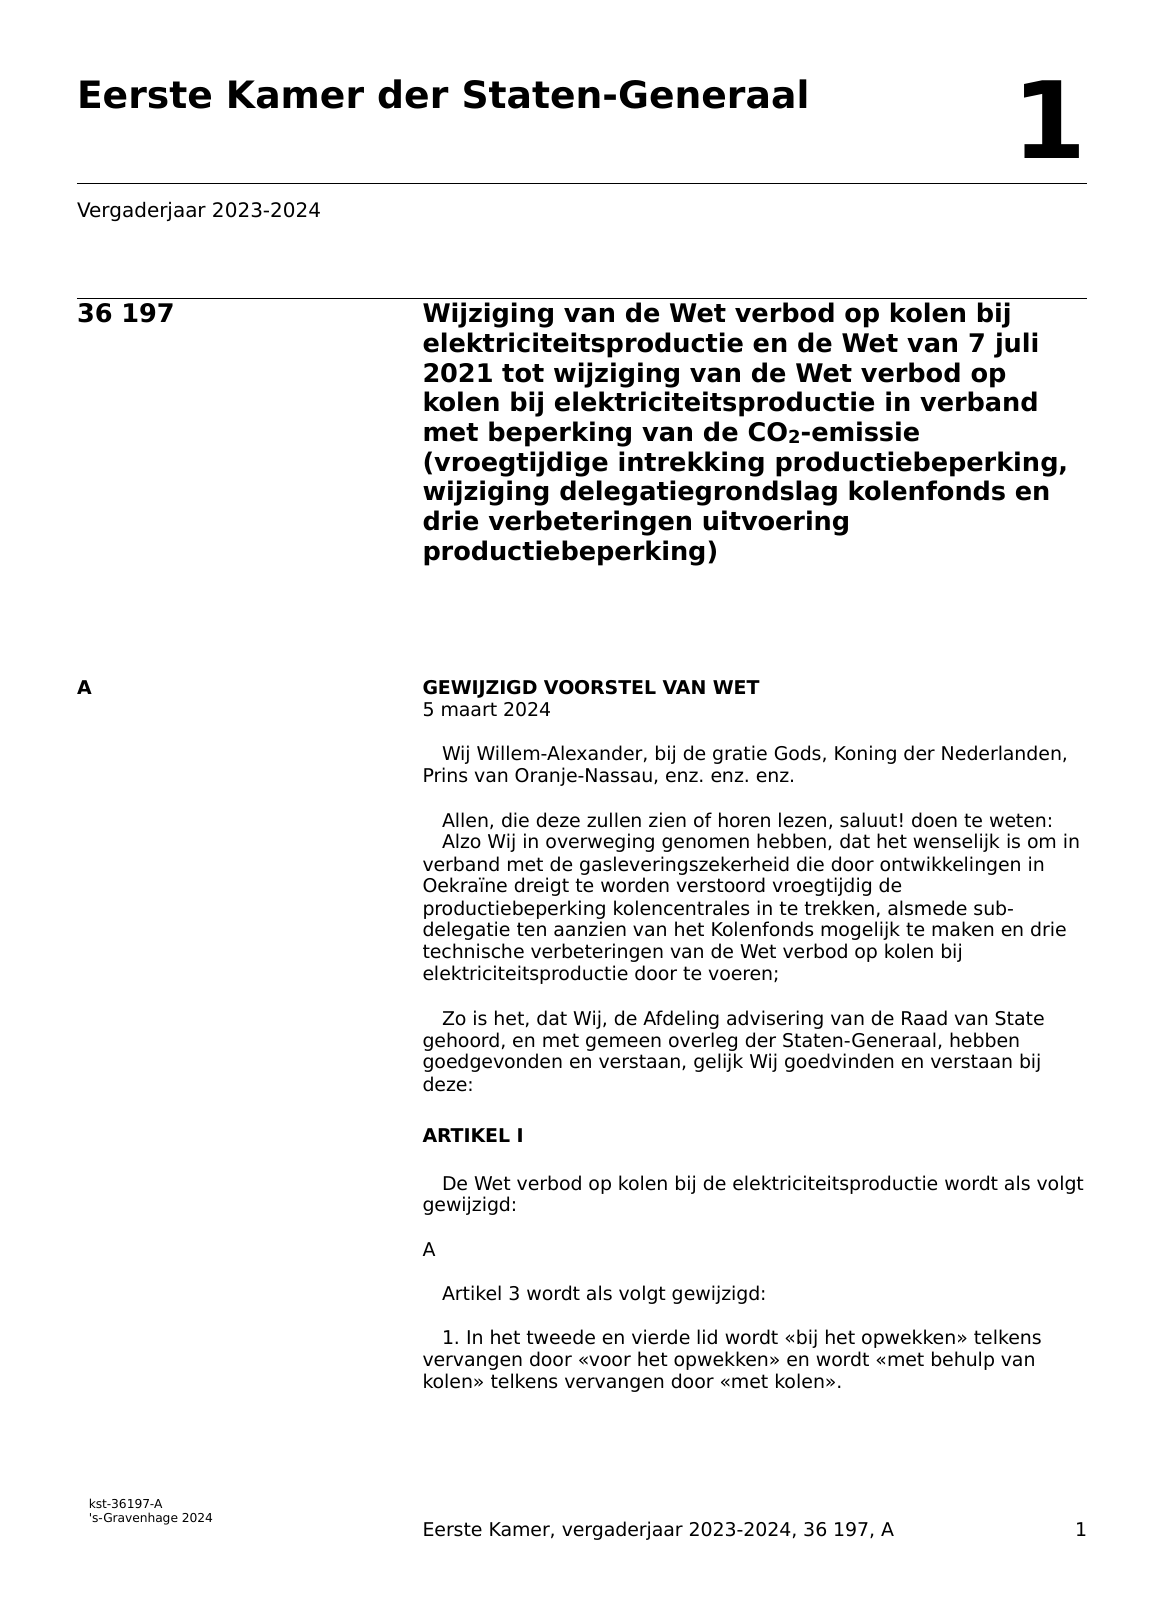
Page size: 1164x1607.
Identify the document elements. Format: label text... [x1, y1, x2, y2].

table_header Eerste Kamer der Staten-Generaal [77, 59, 886, 183]
text Alzo Wij in overweging genomen hebben, dat het wenselijk is om in verband met de gasleveringszekerheid die door ontwikkelingen in Oekraïne dreigt te worden verstoord vroegtijdig de productiebeperking kolencentrales in te trekken, alsmede sub-delegatie ten aanzien van het Kolenfonds mogelijk te maken en drie technische verbeteringen van de Wet verbod op kolen bij elektriciteitsproductie door te voeren; [422, 831, 1087, 985]
table_header 1 [886, 59, 1087, 183]
subtitle A GEWIJZIGD VOORSTEL VAN WET [77, 677, 1087, 699]
text 5 maart 2024 [422, 699, 1087, 721]
text Artikel 3 wordt als volgt gewijzigd: [422, 1283, 1087, 1305]
text 's-Gravenhage 2024 [88, 1511, 323, 1525]
subtitle 36 197 Wijziging van de Wet verbod op kolen bij elektriciteitsproductie en de Wet van 7 juli 2021 tot wijziging van de Wet verbod op kolen bij elektriciteitsproductie in verband met beperking van de CO2-emissie (vroegtijdige intrekking productiebeperking, wijziging delegatiegrondslag kolenfonds en drie verbeteringen uitvoering productiebeperking) [77, 299, 1087, 566]
text kst-36197-A [88, 1497, 323, 1511]
text 1. In het tweede en vierde lid wordt «bij het opwekken» telkens vervangen door «voor het opwekken» en wordt «met behulp van kolen» telkens vervangen door «met kolen». [422, 1327, 1087, 1393]
text Allen, die deze zullen zien of horen lezen, saluut! doen te weten: [422, 809, 1087, 831]
text Wij Willem-Alexander, bij de gratie Gods, Koning der Nederlanden, Prins van Oranje-Nassau, enz. enz. enz. [422, 743, 1087, 787]
text De Wet verbod op kolen bij de elektriciteitsproductie wordt als volgt gewijzigd: [422, 1172, 1087, 1216]
subtitle ARTIKEL I [422, 1125, 1087, 1147]
text Zo is het, dat Wij, de Afdeling advisering van de Raad van State gehoord, en met gemeen overleg der Staten-Generaal, hebben goedgevonden en verstaan, gelijk Wij goedvinden en verstaan bij deze: [422, 1007, 1087, 1095]
text A [422, 1238, 1087, 1261]
table_cell Vergaderjaar 2023-2024 [77, 184, 1087, 298]
